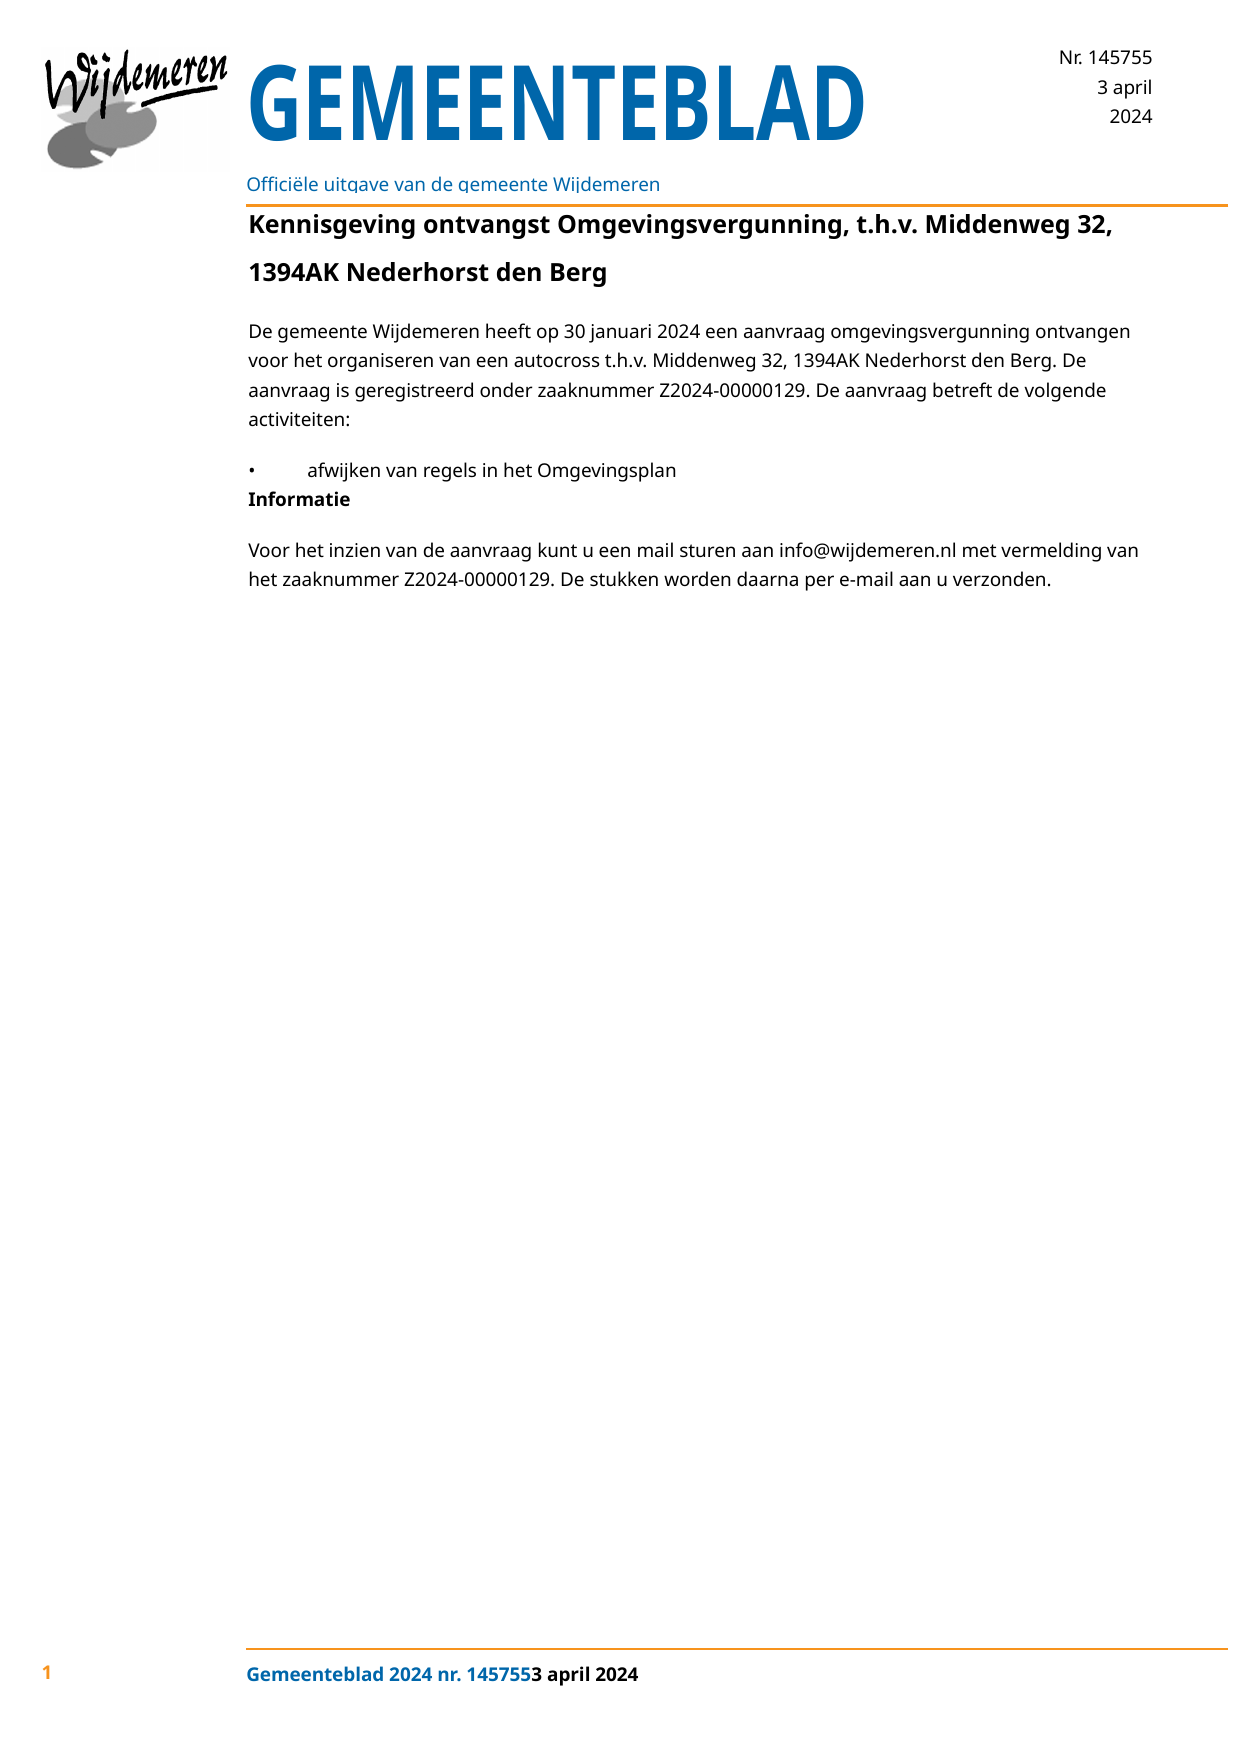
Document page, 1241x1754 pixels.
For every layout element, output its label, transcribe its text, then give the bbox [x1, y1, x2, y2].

list afwijken van regels in het Omgevingsplan [248, 457, 1152, 483]
text Kennisgeving ontvangst Omgevingsvergunning, t.h.v. Middenweg 32, 1394AK Nederhorst den Berg [248, 207, 1152, 288]
text Informatie [248, 487, 1152, 512]
text Voor het inzien van de aanvraag kunt u een mail sturen aan info@wijdemeren.nl met vermelding van het zaaknummer Z2024-00000129. De stukken worden daarna per e-mail aan u verzonden. [248, 537, 1152, 592]
picture [41, 47, 231, 172]
text De gemeente Wijdemeren heeft op 30 januari 2024 een aanvraag omgevingsvergunning ontvangen voor het organiseren van een autocross t.h.v. Middenweg 32, 1394AK Nederhorst den Berg. De aanvraag is geregistreerd onder zaaknummer Z2024-00000129. De aanvraag betreft de volgende activiteiten: [248, 318, 1152, 432]
